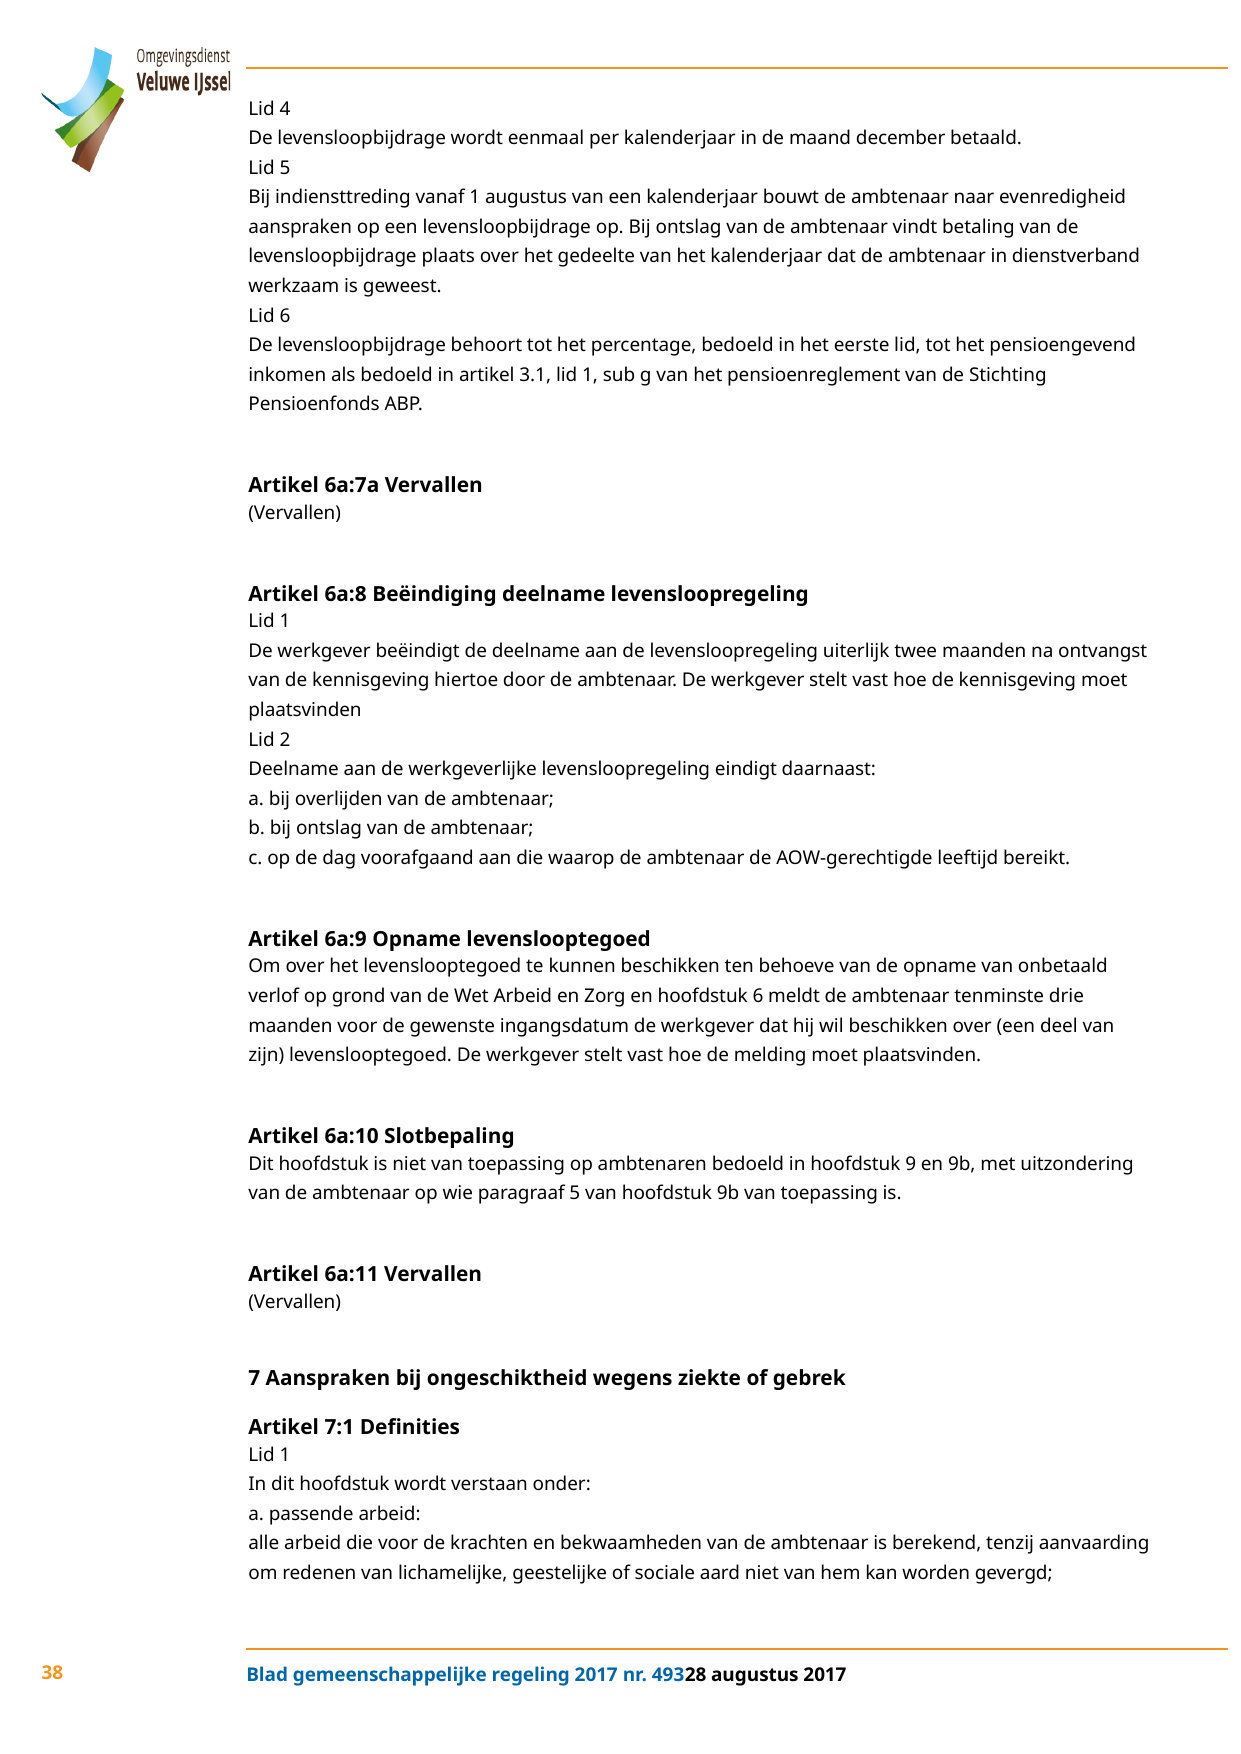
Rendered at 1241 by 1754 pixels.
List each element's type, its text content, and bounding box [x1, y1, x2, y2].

text Om over het levenslooptegoed te kunnen beschikken ten behoeve van de opname van onbetaald verlof op grond van de Wet Arbeid en Zorg en hoofdstuk 6 meldt de ambtenaar tenminste drie maanden voor de gewenste ingangsdatum de werkgever dat hij wil beschikken over (een deel van zijn) levenslooptegoed. De werkgever stelt vast hoe de melding moet plaatsvinden. [248, 953, 1152, 1067]
text De levensloopbijdrage wordt eenmaal per kalenderjaar in de maand december betaald. [248, 124, 1152, 150]
text Lid 2 [248, 726, 1152, 752]
text De werkgever beëindigt de deelname aan de levensloopregeling uiterlijk twee maanden na ontvangst van de kennisgeving hiertoe door de ambtenaar. De werkgever stelt vast hoe de kennisgeving moet plaatsvinden [248, 637, 1152, 722]
text Artikel 6a:9 Opname levenslooptegoed [248, 924, 1152, 953]
text In dit hoofdstuk wordt verstaan onder: [248, 1470, 1152, 1496]
text Lid 4 [248, 95, 1152, 121]
text a. bij overlijden van de ambtenaar; [248, 785, 1152, 811]
text (Vervallen) [248, 1288, 1152, 1313]
text Artikel 6a:8 Beëindiging deelname levensloopregeling [248, 579, 1152, 607]
text Artikel 6a:10 Slotbepaling [248, 1121, 1152, 1150]
text a. passende arbeid: [248, 1500, 1152, 1526]
text Deelname aan de werkgeverlijke levensloopregeling eindigt daarnaast: [248, 755, 1152, 781]
text Lid 5 [248, 154, 1152, 180]
text Lid 6 [248, 302, 1152, 328]
text Dit hoofdstuk is niet van toepassing op ambtenaren bedoeld in hoofdstuk 9 en 9b, met uitzondering van de ambtenaar op wie paragraaf 5 van hoofdstuk 9b van toepassing is. [248, 1150, 1152, 1205]
text De levensloopbijdrage behoort tot het percentage, bedoeld in het eerste lid, tot het pensioengevend inkomen als bedoeld in artikel 3.1, lid 1, sub g van het pensioenreglement van de Stichting Pensioenfonds ABP. [248, 331, 1152, 416]
text Lid 1 [248, 1441, 1152, 1466]
text Artikel 6a:7a Vervallen [248, 471, 1152, 499]
text (Vervallen) [248, 499, 1152, 525]
text c. op de dag voorafgaand aan die waarop de ambtenaar de AOW-gerechtigde leeftijd bereikt. [248, 844, 1152, 870]
text b. bij ontslag van de ambtenaar; [248, 814, 1152, 840]
text Lid 1 [248, 607, 1152, 633]
text Bij indiensttreding vanaf 1 augustus van een kalenderjaar bouwt de ambtenaar naar evenredigheid aanspraken op een levensloopbijdrage op. Bij ontslag van de ambtenaar vindt betaling van de levensloopbijdrage plaats over het gedeelte van het kalenderjaar dat de ambtenaar in dienstverband werkzaam is geweest. [248, 183, 1152, 298]
picture [41, 47, 231, 172]
text Artikel 6a:11 Vervallen [248, 1259, 1152, 1288]
text alle arbeid die voor de krachten en bekwaamheden van de ambtenaar is berekend, tenzij aanvaarding om redenen van lichamelijke, geestelijke of sociale aard niet van hem kan worden gevergd; [248, 1529, 1152, 1585]
text Artikel 7:1 Definities [248, 1412, 1152, 1441]
text 7 Aanspraken bij ongeschiktheid wegens ziekte of gebrek [248, 1363, 1152, 1391]
